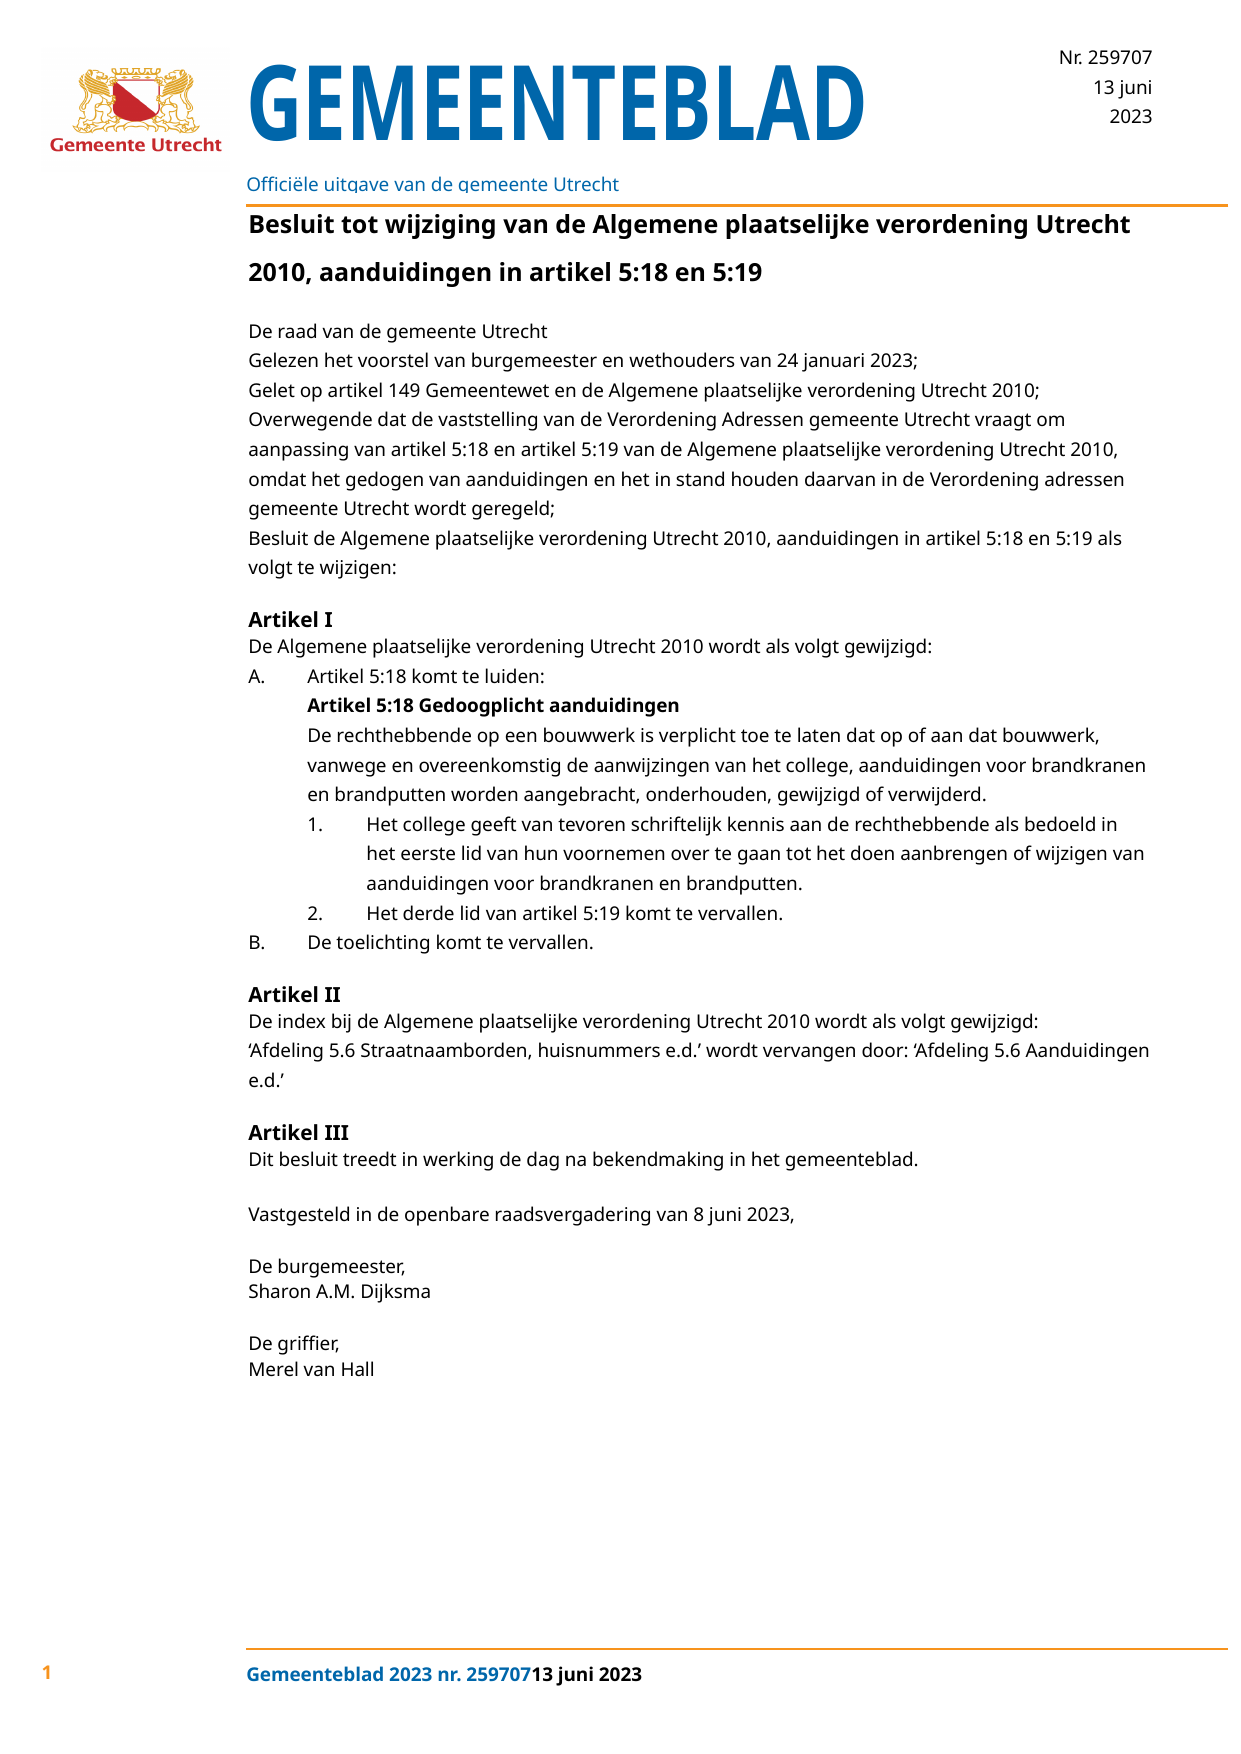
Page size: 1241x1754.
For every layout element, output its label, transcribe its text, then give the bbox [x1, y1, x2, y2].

text ‘Afdeling 5.6 Straatnaamborden, huisnummers e.d.’ wordt vervangen door: ‘Afdeling 5.6 Aanduidingen e.d.’ [248, 1038, 1152, 1093]
text Overwegende dat de vaststelling van de Verordening Adressen gemeente Utrecht vraagt om aanpassing van artikel 5:18 en artikel 5:19 van de Algemene plaatselijke verordening Utrecht 2010, omdat het gedogen van aanduidingen en het in stand houden daarvan in de Verordening adressen gemeente Utrecht wordt geregeld; [248, 407, 1152, 521]
text Artikel III [248, 1118, 1152, 1146]
text Gelezen het voorstel van burgemeester en wethouders van 24 januari 2023; [248, 347, 1152, 373]
text Dit besluit treedt in werking de dag na bekendmaking in het gemeenteblad. [248, 1146, 1152, 1172]
text Vastgesteld in de openbare raadsvergadering van 8 juni 2023, [248, 1201, 1152, 1227]
list Het derde lid van artikel 5:19 komt te vervallen. [307, 900, 1152, 925]
text De Algemene plaatselijke verordening Utrecht 2010 wordt als volgt gewijzigd: [248, 633, 1152, 659]
text Artikel I [248, 605, 1152, 633]
list Artikel 5:18 komt te luiden: [248, 663, 1152, 689]
text Merel van Hall [248, 1356, 1152, 1382]
text Besluit de Algemene plaatselijke verordening Utrecht 2010, aanduidingen in artikel 5:18 en 5:19 als volgt te wijzigen: [248, 525, 1152, 580]
text De burgemeester, [248, 1253, 1152, 1279]
list De rechthebbende op een bouwwerk is verplicht toe te laten dat op of aan dat bouwwerk, vanwege en overeenkomstig de aanwijzingen van het college, aanduidingen voor brandkranen en brandputten worden aangebracht, onderhouden, gewijzigd of verwijderd. [248, 722, 1152, 807]
list Artikel 5:18 Gedoogplicht aanduidingen [248, 693, 1152, 718]
text De griffier, [248, 1330, 1152, 1356]
text Besluit tot wijziging van de Algemene plaatselijke verordening Utrecht 2010, aanduidingen in artikel 5:18 en 5:19 [248, 207, 1152, 288]
text Artikel II [248, 980, 1152, 1008]
picture [41, 47, 231, 172]
text Gelet op artikel 149 Gemeentewet en de Algemene plaatselijke verordening Utrecht 2010; [248, 377, 1152, 403]
text Sharon A.M. Dijksma [248, 1279, 1152, 1304]
text De raad van de gemeente Utrecht [248, 318, 1152, 344]
text De index bij de Algemene plaatselijke verordening Utrecht 2010 wordt als volgt gewijzigd: [248, 1008, 1152, 1034]
list De toelichting komt te vervallen. [248, 929, 1152, 955]
list Het college geeft van tevoren schriftelijk kennis aan de rechthebbende als bedoeld in het eerste lid van hun voornemen over te gaan tot het doen aanbrengen of wijzigen van aanduidingen voor brandkranen en brandputten. [307, 811, 1152, 896]
